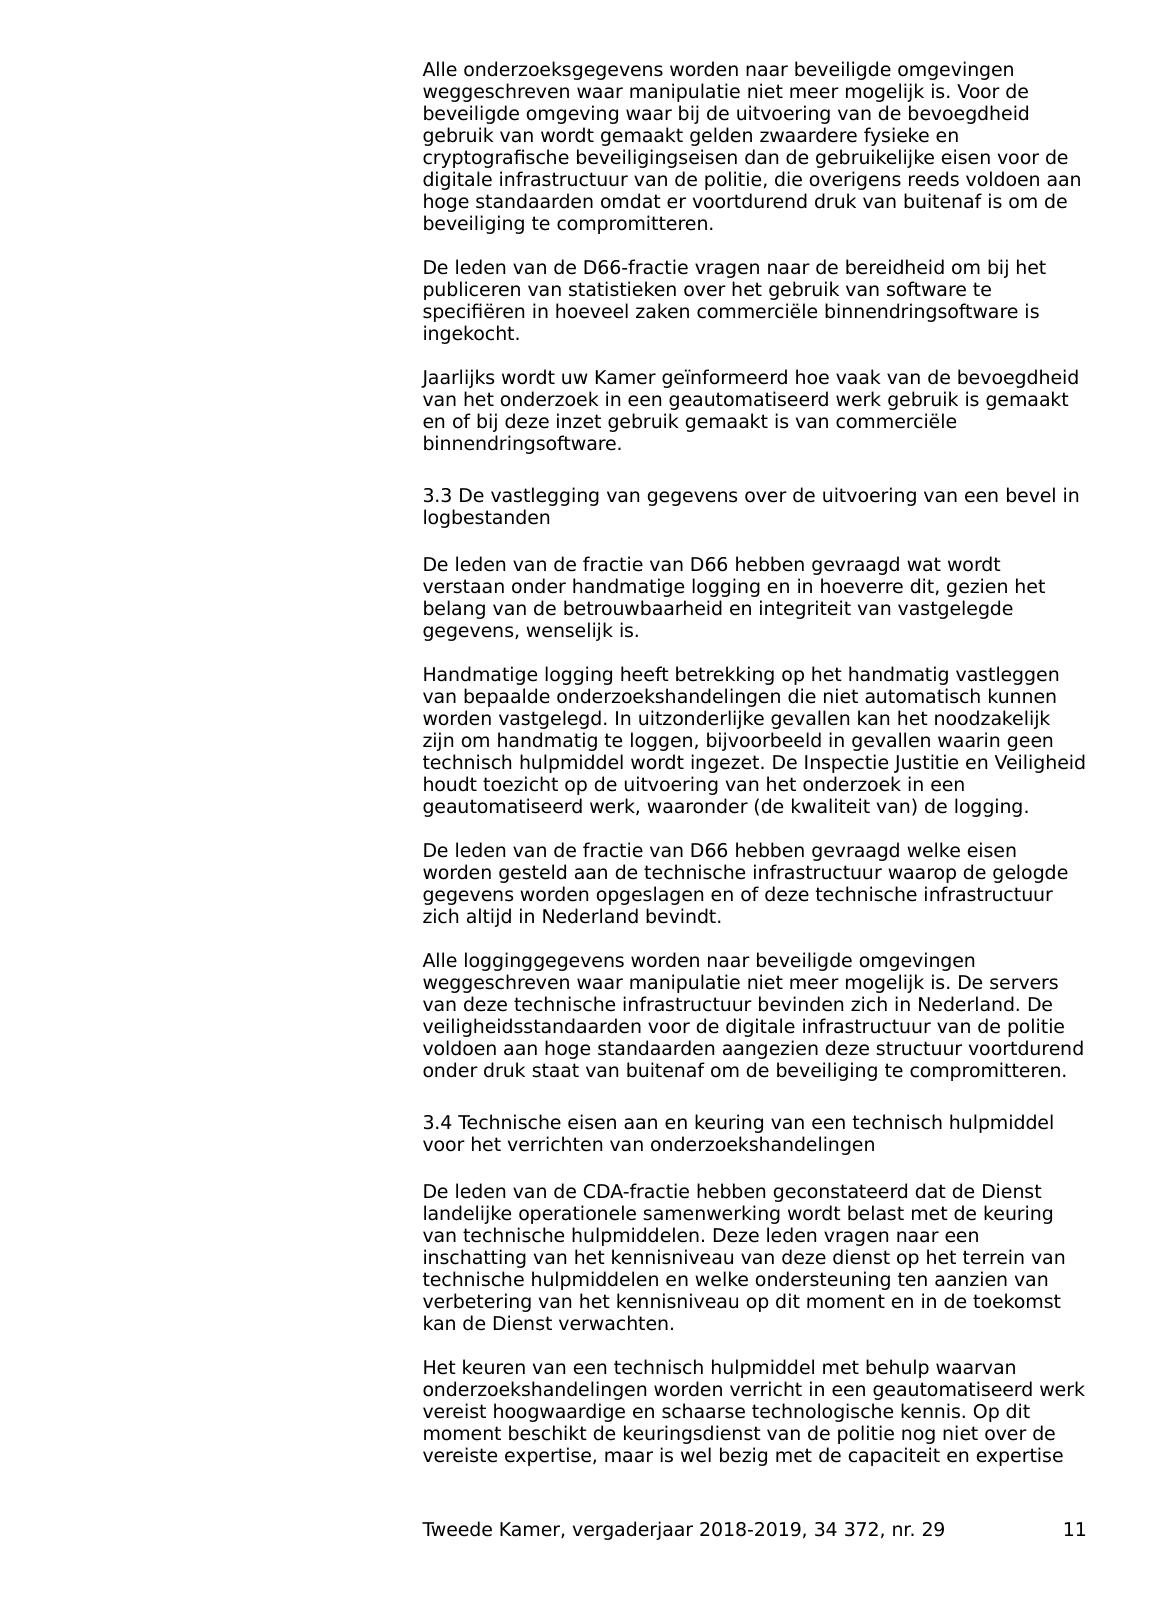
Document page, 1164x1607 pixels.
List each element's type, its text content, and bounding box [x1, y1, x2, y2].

text Jaarlijks wordt uw Kamer geïnformeerd hoe vaak van de bevoegdheid van het onderzoek in een geautomatiseerd werk gebruik is gemaakt en of bij deze inzet gebruik gemaakt is van commerciële binnendringsoftware. [422, 367, 1087, 455]
text Handmatige logging heeft betrekking op het handmatig vastleggen van bepaalde onderzoekshandelingen die niet automatisch kunnen worden vastgelegd. In uitzonderlijke gevallen kan het noodzakelijk zijn om handmatig te loggen, bijvoorbeeld in gevallen waarin geen technisch hulpmiddel wordt ingezet. De Inspectie Justitie en Veiligheid houdt toezicht op de uitvoering van het onderzoek in een geautomatiseerd werk, waaronder (de kwaliteit van) de logging. [422, 664, 1087, 818]
text Het keuren van een technisch hulpmiddel met behulp waarvan onderzoekshandelingen worden verricht in een geautomatiseerd werk vereist hoogwaardige en schaarse technologische kennis. Op dit moment beschikt de keuringsdienst van de politie nog niet over de vereiste expertise, maar is wel bezig met de capaciteit en expertise [422, 1357, 1087, 1467]
text De leden van de D66-fractie vragen naar de bereidheid om bij het publiceren van statistieken over het gebruik van software te specifiëren in hoeveel zaken commerciële binnendringsoftware is ingekocht. [422, 257, 1087, 345]
text Alle onderzoeksgegevens worden naar beveiligde omgevingen weggeschreven waar manipulatie niet meer mogelijk is. Voor de beveiligde omgeving waar bij de uitvoering van de bevoegdheid gebruik van wordt gemaakt gelden zwaardere fysieke en cryptografische beveiligingseisen dan de gebruikelijke eisen voor de digitale infrastructuur van de politie, die overigens reeds voldoen aan hoge standaarden omdat er voortdurend druk van buitenaf is om de beveiliging te compromitteren. [422, 59, 1087, 235]
text De leden van de CDA-fractie hebben geconstateerd dat de Dienst landelijke operationele samenwerking wordt belast met de keuring van technische hulpmiddelen. Deze leden vragen naar een inschatting van het kennisniveau van deze dienst op het terrein van technische hulpmiddelen en welke ondersteuning ten aanzien van verbetering van het kennisniveau op dit moment en in de toekomst kan de Dienst verwachten. [422, 1181, 1087, 1335]
subtitle 3.3 De vastlegging van gegevens over de uitvoering van een bevel in logbestanden [422, 485, 1087, 529]
text De leden van de fractie van D66 hebben gevraagd welke eisen worden gesteld aan de technische infrastructuur waarop de gelogde gegevens worden opgeslagen en of deze technische infrastructuur zich altijd in Nederland bevindt. [422, 840, 1087, 928]
text Alle logginggegevens worden naar beveiligde omgevingen weggeschreven waar manipulatie niet meer mogelijk is. De servers van deze technische infrastructuur bevinden zich in Nederland. De veiligheidsstandaarden voor de digitale infrastructuur van de politie voldoen aan hoge standaarden aangezien deze structuur voortdurend onder druk staat van buitenaf om de beveiliging te compromitteren. [422, 950, 1087, 1082]
text De leden van de fractie van D66 hebben gevraagd wat wordt verstaan onder handmatige logging en in hoeverre dit, gezien het belang van de betrouwbaarheid en integriteit van vastgelegde gegevens, wenselijk is. [422, 554, 1087, 642]
subtitle 3.4 Technische eisen aan en keuring van een technisch hulpmiddel voor het verrichten van onderzoekshandelingen [422, 1112, 1087, 1156]
